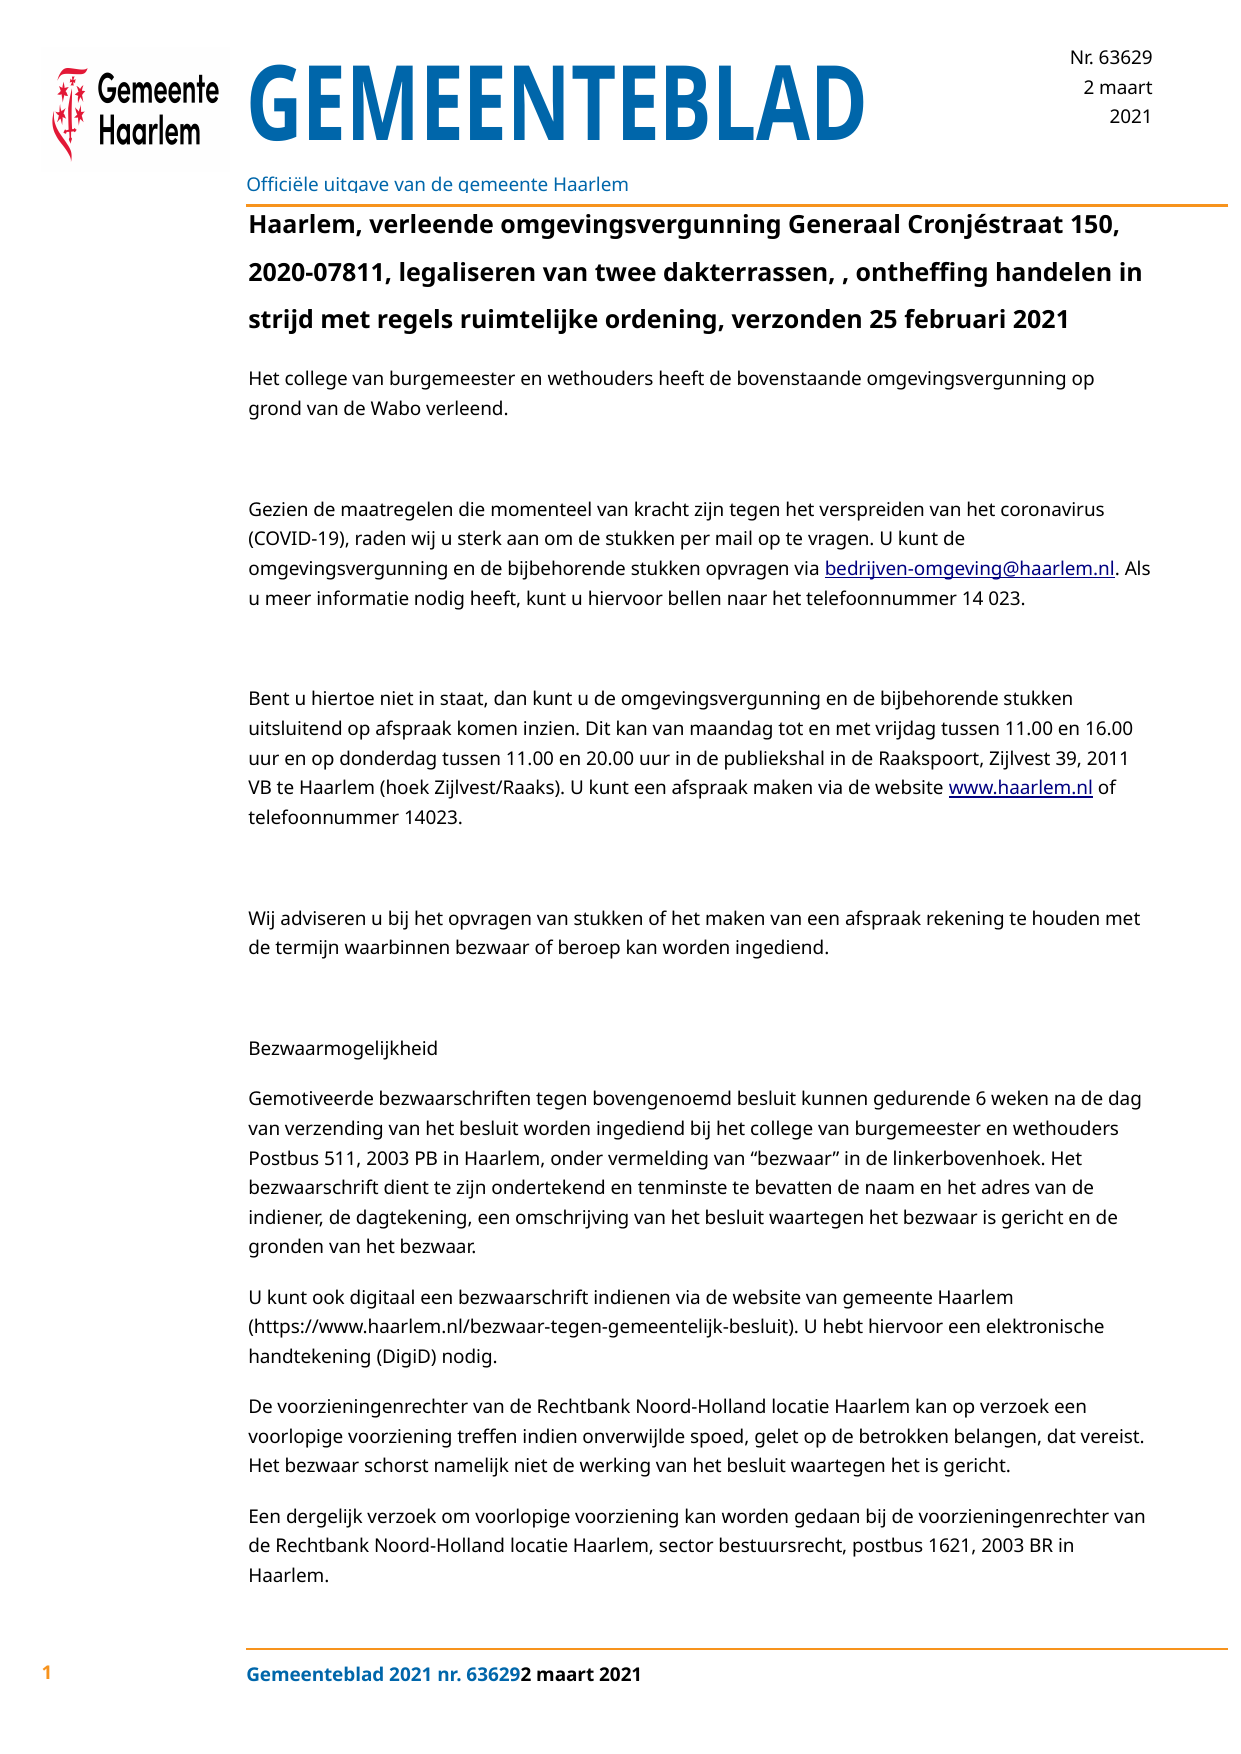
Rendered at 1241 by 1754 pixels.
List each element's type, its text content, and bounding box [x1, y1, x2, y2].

text Haarlem, verleende omgevingsvergunning Generaal Cronjéstraat 150, 2020-07811, legaliseren van twee dakterrassen, , ontheffing handelen in strijd met regels ruimtelijke ordening, verzonden 25 februari 2021 [248, 207, 1152, 336]
text U kunt ook digitaal een bezwaarschrift indienen via de website van gemeente Haarlem (https://www.haarlem.nl/bezwaar-tegen-gemeentelijk-besluit). U hebt hiervoor een elektronische handtekening (DigiD) nodig. [248, 1284, 1152, 1369]
text Gezien de maatregelen die momenteel van kracht zijn tegen het verspreiden van het coronavirus (COVID-19), raden wij u sterk aan om de stukken per mail op te vragen. U kunt de omgevingsvergunning en de bijbehorende stukken opvragen via bedrijven-omgeving@haarlem.nl. Als u meer informatie nodig heeft, kunt u hiervoor bellen naar het telefoonnummer 14 023. [248, 496, 1152, 610]
text Wij adviseren u bij het opvragen van stukken of het maken van een afspraak rekening te houden met de termijn waarbinnen bezwaar of beroep kan worden ingediend. [248, 905, 1152, 960]
picture [41, 47, 231, 172]
text Het college van burgemeester en wethouders heeft de bovenstaande omgevingsvergunning op grond van de Wabo verleend. [248, 366, 1152, 421]
text Gemotiveerde bezwaarschriften tegen bovengenoemd besluit kunnen gedurende 6 weken na de dag van verzending van het besluit worden ingediend bij het college van burgemeester en wethouders Postbus 511, 2003 PB in Haarlem, onder vermelding van “bezwaar” in de linkerbovenhoek. Het bezwaarschrift dient te zijn ondertekend en tenminste te bevatten de naam en het adres van de indiener, de dagtekening, een omschrijving van het besluit waartegen het bezwaar is gericht en de gronden van het bezwaar. [248, 1086, 1152, 1259]
text De voorzieningenrechter van de Rechtbank Noord-Holland locatie Haarlem kan op verzoek een voorlopige voorziening treffen indien onverwijlde spoed, gelet op de betrokken belangen, dat vereist. Het bezwaar schorst namelijk niet de werking van het besluit waartegen het is gericht. [248, 1393, 1152, 1478]
text Een dergelijk verzoek om voorlopige voorziening kan worden gedaan bij de voorzieningenrechter van de Rechtbank Noord-Holland locatie Haarlem, sector bestuursrecht, postbus 1621, 2003 BR in Haarlem. [248, 1503, 1152, 1588]
text Bent u hiertoe niet in staat, dan kunt u de omgevingsvergunning en de bijbehorende stukken uitsluitend op afspraak komen inzien. Dit kan van maandag tot en met vrijdag tussen 11.00 en 16.00 uur en op donderdag tussen 11.00 en 20.00 uur in de publiekshal in de Raakspoort, Zijlvest 39, 2011 VB te Haarlem (hoek Zijlvest/Raaks). U kunt een afspraak maken via de website www.haarlem.nl of telefoonnummer 14023. [248, 686, 1152, 829]
text Bezwaarmogelijkheid [248, 1035, 1152, 1061]
